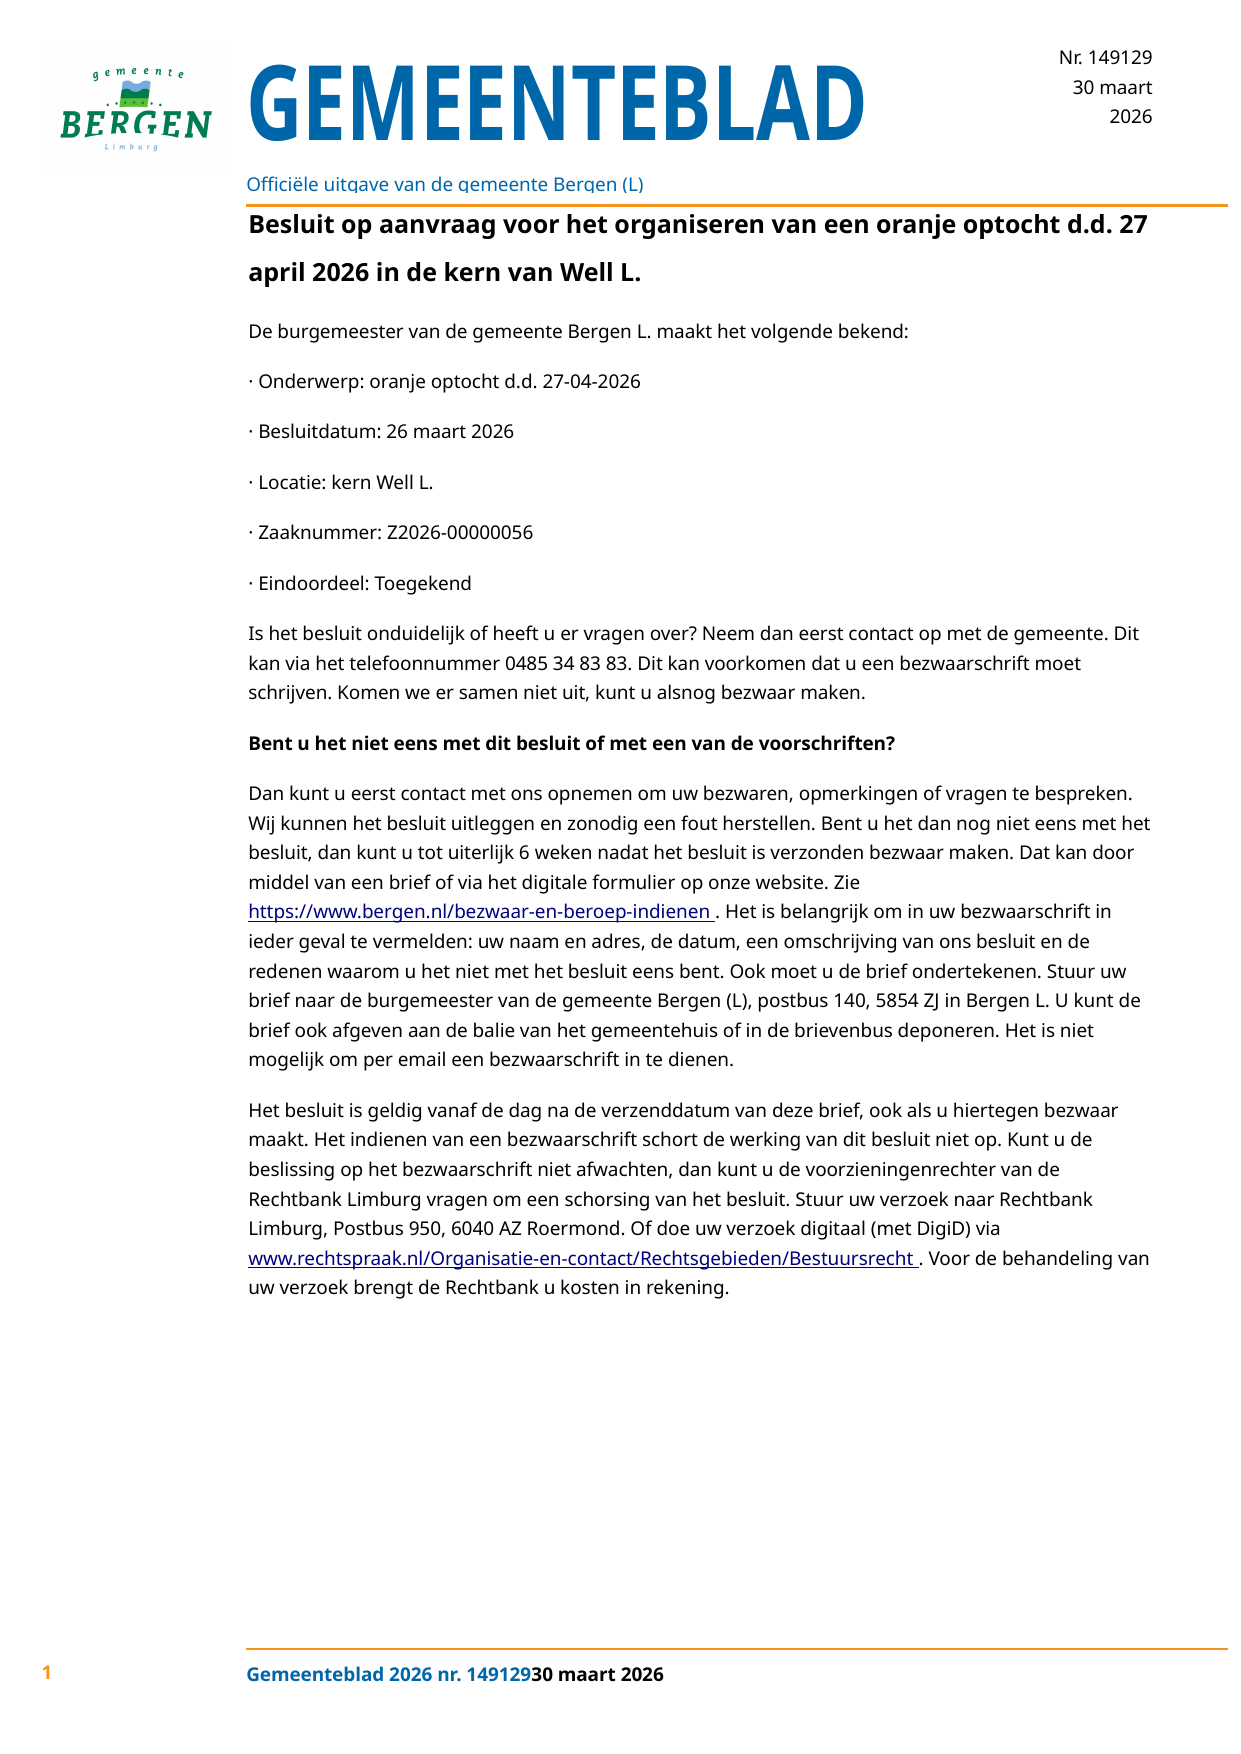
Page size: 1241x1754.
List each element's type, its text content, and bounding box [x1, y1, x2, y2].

text Het besluit is geldig vanaf de dag na de verzenddatum van deze brief, ook als u hiertegen bezwaar maakt. Het indienen van een bezwaarschrift schort de werking van dit besluit niet op. Kunt u de beslissing op het bezwaarschrift niet afwachten, dan kunt u de voorzieningenrechter van de Rechtbank Limburg vragen om een schorsing van het besluit. Stuur uw verzoek naar Rechtbank Limburg, Postbus 950, 6040 AZ Roermond. Of doe uw verzoek digitaal (met DigiD) via www.rechtspraak.nl/Organisatie-en-contact/Rechtsgebieden/Bestuursrecht . Voor de behandeling van uw verzoek brengt de Rechtbank u kosten in rekening. [248, 1097, 1152, 1300]
text · Besluitdatum: 26 maart 2026 [248, 419, 1152, 444]
text De burgemeester van de gemeente Bergen L. maakt het volgende bekend: [248, 318, 1152, 344]
text · Zaaknummer: Z2026-00000056 [248, 519, 1152, 545]
picture [41, 47, 231, 172]
text Is het besluit onduidelijk of heeft u er vragen over? Neem dan eerst contact op met de gemeente. Dit kan via het telefoonnummer 0485 34 83 83. Dit kan voorkomen dat u een bezwaarschrift moet schrijven. Komen we er samen niet uit, kunt u alsnog bezwaar maken. [248, 620, 1152, 705]
text Dan kunt u eerst contact met ons opnemen om uw bezwaren, opmerkingen of vragen te bespreken. Wij kunnen het besluit uitleggen en zonodig een fout herstellen. Bent u het dan nog niet eens met het besluit, dan kunt u tot uiterlijk 6 weken nadat het besluit is verzonden bezwaar maken. Dat kan door middel van een brief of via het digitale formulier op onze website. Zie https://www.bergen.nl/bezwaar-en-beroep-indienen . Het is belangrijk om in uw bezwaarschrift in ieder geval te vermelden: uw naam en adres, de datum, een omschrijving van ons besluit en de redenen waarom u het niet met het besluit eens bent. Ook moet u de brief ondertekenen. Stuur uw brief naar de burgemeester van de gemeente Bergen (L), postbus 140, 5854 ZJ in Bergen L. U kunt de brief ook afgeven aan de balie van het gemeentehuis of in de brievenbus deponeren. Het is niet mogelijk om per email een bezwaarschrift in te dienen. [248, 780, 1152, 1072]
text · Onderwerp: oranje optocht d.d. 27-04-2026 [248, 368, 1152, 394]
text · Locatie: kern Well L. [248, 469, 1152, 495]
text Bent u het niet eens met dit besluit of met een van de voorschriften? [248, 730, 1152, 756]
text Besluit op aanvraag voor het organiseren van een oranje optocht d.d. 27 april 2026 in de kern van Well L. [248, 207, 1152, 288]
text · Eindoordeel: Toegekend [248, 570, 1152, 596]
